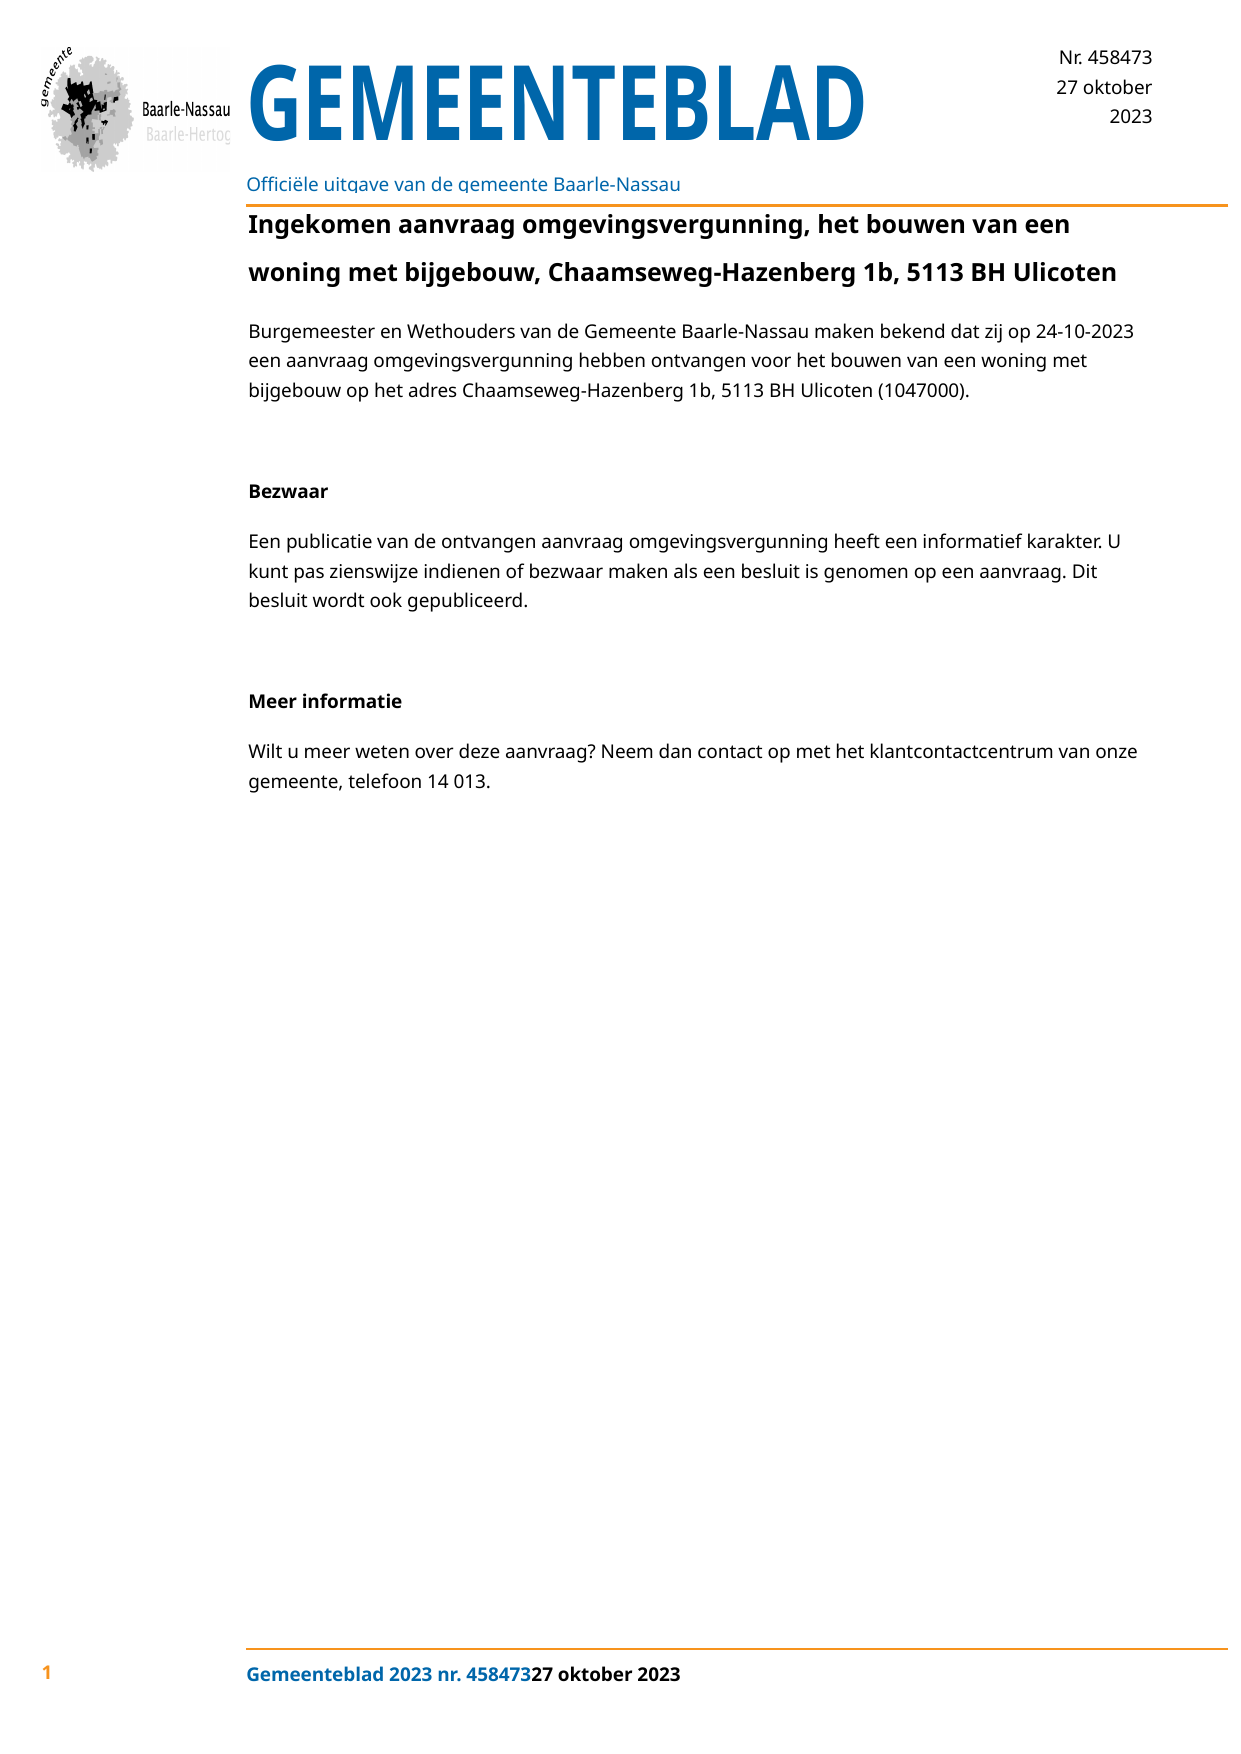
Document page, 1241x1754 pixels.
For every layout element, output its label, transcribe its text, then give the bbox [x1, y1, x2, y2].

text Bezwaar [248, 478, 1152, 504]
picture [41, 47, 231, 172]
text Burgemeester en Wethouders van de Gemeente Baarle-Nassau maken bekend dat zij op 24-10-2023 een aanvraag omgevingsvergunning hebben ontvangen voor het bouwen van een woning met bijgebouw op het adres Chaamseweg-Hazenberg 1b, 5113 BH Ulicoten (1047000). [248, 318, 1152, 403]
text Een publicatie van de ontvangen aanvraag omgevingsvergunning heeft een informatief karakter. U kunt pas zienswijze indienen of bezwaar maken als een besluit is genomen op een aanvraag. Dit besluit wordt ook gepubliceerd. [248, 528, 1152, 613]
text Ingekomen aanvraag omgevingsvergunning, het bouwen van een woning met bijgebouw, Chaamseweg-Hazenberg 1b, 5113 BH Ulicoten [248, 207, 1152, 288]
text Wilt u meer weten over deze aanvraag? Neem dan contact op met het klantcontactcentrum van onze gemeente, telefoon 14 013. [248, 739, 1152, 794]
text Meer informatie [248, 688, 1152, 714]
